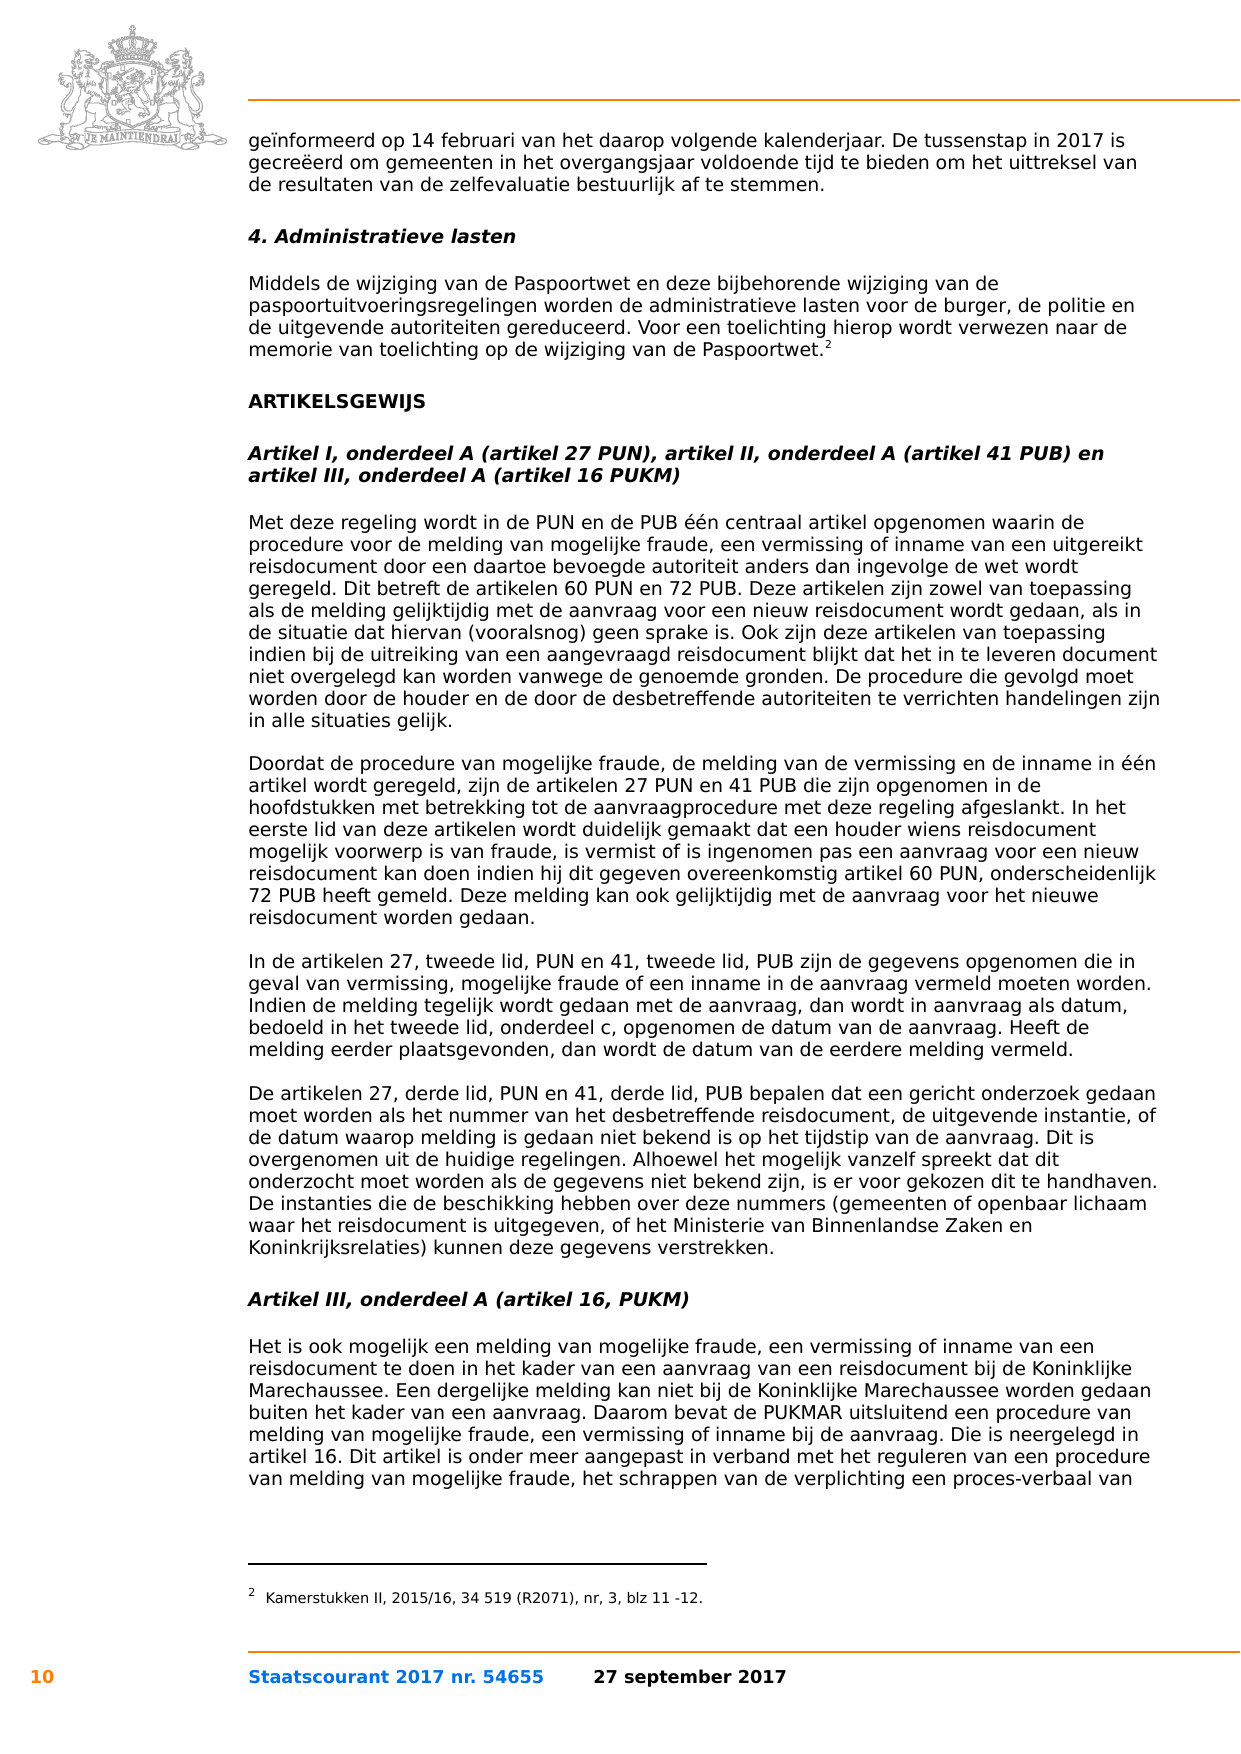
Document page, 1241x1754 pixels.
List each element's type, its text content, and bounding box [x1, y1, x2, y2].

text Met deze regeling wordt in de PUN en de PUB één centraal artikel opgenomen waarin de procedure voor de melding van mogelijke fraude, een vermissing of inname van een uitgereikt reisdocument door een daartoe bevoegde autoriteit anders dan ingevolge de wet wordt geregeld. Dit betreft de artikelen 60 PUN en 72 PUB. Deze artikelen zijn zowel van toepassing als de melding gelijktijdig met de aanvraag voor een nieuw reisdocument wordt gedaan, als in de situatie dat hiervan (vooralsnog) geen sprake is. Ook zijn deze artikelen van toepassing indien bij de uitreiking van een aangevraagd reisdocument blijkt dat het in te leveren document niet overgelegd kan worden vanwege de genoemde gronden. De procedure die gevolgd moet worden door de houder en de door de desbetreffende autoriteiten te verrichten handelingen zijn in alle situaties gelijk. [248, 512, 1163, 731]
text Middels de wijziging van de Paspoortwet en deze bijbehorende wijziging van de paspoortuitvoeringsregelingen worden de administratieve lasten voor de burger, de politie en de uitgevende autoriteiten gereduceerd. Voor een toelichting hierop wordt verwezen naar de memorie van toelichting op de wijziging van de Paspoortwet. [248, 273, 1163, 361]
subtitle Artikel I, onderdeel A (artikel 27 PUN), artikel II, onderdeel A (artikel 41 PUB) en artikel III, onderdeel A (artikel 16 PUKM) [248, 443, 1163, 487]
subtitle 4. Administratieve lasten [248, 226, 1163, 248]
text In de artikelen 27, tweede lid, PUN en 41, tweede lid, PUB zijn de gegevens opgenomen die in geval van vermissing, mogelijke fraude of een inname in de aanvraag vermeld moeten worden. Indien de melding tegelijk wordt gedaan met de aanvraag, dan wordt in aanvraag als datum, bedoeld in het tweede lid, onderdeel c, opgenomen de datum van de aanvraag. Heeft de melding eerder plaatsgevonden, dan wordt de datum van de eerdere melding vermeld. [248, 951, 1163, 1061]
text Kamerstukken II, 2015/16, 34 519 (R2071), nr, 3, blz 11 -12. [248, 1586, 1163, 1608]
text De artikelen 27, derde lid, PUN en 41, derde lid, PUB bepalen dat een gericht onderzoek gedaan moet worden als het nummer van het desbetreffende reisdocument, de uitgevende instantie, of de datum waarop melding is gedaan niet bekend is op het tijdstip van de aanvraag. Dit is overgenomen uit de huidige regelingen. Alhoewel het mogelijk vanzelf spreekt dat dit onderzocht moet worden als de gegevens niet bekend zijn, is er voor gekozen dit te handhaven. De instanties die de beschikking hebben over deze nummers (gemeenten of openbaar lichaam waar het reisdocument is uitgegeven, of het Ministerie van Binnenlandse Zaken en Koninkrijksrelaties) kunnen deze gegevens verstrekken. [248, 1083, 1163, 1259]
subtitle Artikel III, onderdeel A (artikel 16, PUKM) [248, 1289, 1163, 1311]
text geïnformeerd op 14 februari van het daarop volgende kalenderjaar. De tussenstap in 2017 is gecreëerd om gemeenten in het overgangsjaar voldoende tijd te bieden om het uittreksel van de resultaten van de zelfevaluatie bestuurlijk af te stemmen. [248, 130, 1163, 196]
text Het is ook mogelijk een melding van mogelijke fraude, een vermissing of inname van een reisdocument te doen in het kader van een aanvraag van een reisdocument bij de Koninklijke Marechaussee. Een dergelijke melding kan niet bij de Koninklijke Marechaussee worden gedaan buiten het kader van een aanvraag. Daarom bevat de PUKMAR uitsluitend een procedure van melding van mogelijke fraude, een vermissing of inname bij de aanvraag. Die is neergelegd in artikel 16. Dit artikel is onder meer aangepast in verband met het reguleren van een procedure van melding van mogelijke fraude, het schrappen van de verplichting een proces-verbaal van [248, 1336, 1163, 1489]
subtitle ARTIKELSGEWIJS [248, 391, 1163, 413]
picture [38, 25, 227, 150]
text Doordat de procedure van mogelijke fraude, de melding van de vermissing en de inname in één artikel wordt geregeld, zijn de artikelen 27 PUN en 41 PUB die zijn opgenomen in de hoofdstukken met betrekking tot de aanvraagprocedure met deze regeling afgeslankt. In het eerste lid van deze artikelen wordt duidelijk gemaakt dat een houder wiens reisdocument mogelijk voorwerp is van fraude, is vermist of is ingenomen pas een aanvraag voor een nieuw reisdocument kan doen indien hij dit gegeven overeenkomstig artikel 60 PUN, onderscheidenlijk 72 PUB heeft gemeld. Deze melding kan ook gelijktijdig met de aanvraag voor het nieuwe reisdocument worden gedaan. [248, 753, 1163, 929]
